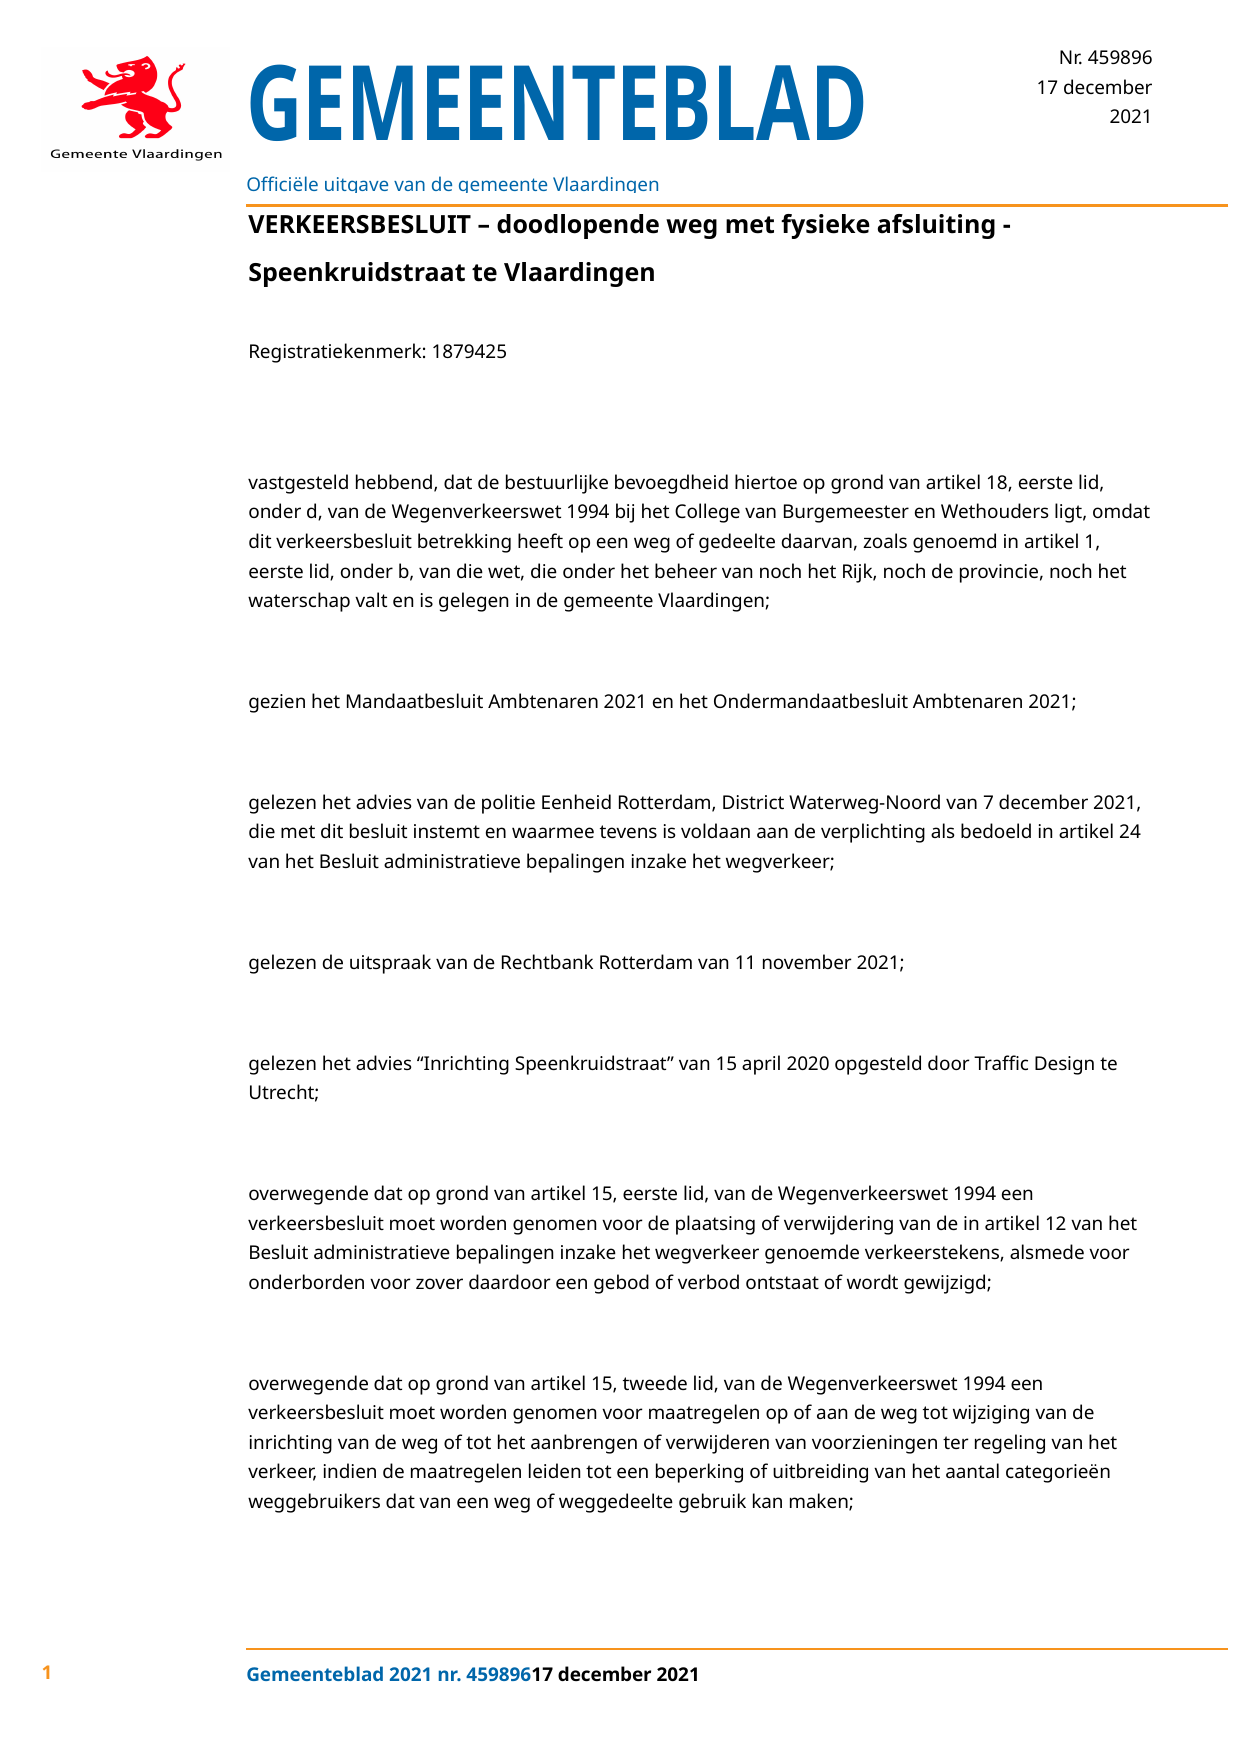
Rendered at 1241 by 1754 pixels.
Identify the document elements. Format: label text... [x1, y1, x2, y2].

text gelezen het advies “Inrichting Speenkruidstraat” van 15 april 2020 opgesteld door Traffic Design te Utrecht; [248, 1050, 1152, 1105]
text VERKEERSBESLUIT – doodlopende weg met fysieke afsluiting - Speenkruidstraat te Vlaardingen [248, 207, 1152, 288]
text overwegende dat op grond van artikel 15, tweede lid, van de Wegenverkeerswet 1994 een verkeersbesluit moet worden genomen voor maatregelen op of aan de weg tot wijziging van de inrichting van de weg of tot het aanbrengen of verwijderen van voorzieningen ter regeling van het verkeer, indien de maatregelen leiden tot een beperking of uitbreiding van het aantal categorieën weggebruikers dat van een weg of weggedeelte gebruik kan maken; [248, 1370, 1152, 1514]
text gelezen de uitspraak van de Rechtbank Rotterdam van 11 november 2021; [248, 949, 1152, 975]
text vastgesteld hebbend, dat de bestuurlijke bevoegdheid hiertoe op grond van artikel 18, eerste lid, onder d, van de Wegenverkeerswet 1994 bij het College van Burgemeester en Wethouders ligt, omdat dit verkeersbesluit betrekking heeft op een weg of gedeelte daarvan, zoals genoemd in artikel 1, eerste lid, onder b, van die wet, die onder het beheer van noch het Rijk, noch de provincie, noch het waterschap valt en is gelegen in de gemeente Vlaardingen; [248, 469, 1152, 613]
text gezien het Mandaatbesluit Ambtenaren 2021 en het Ondermandaatbesluit Ambtenaren 2021; [248, 688, 1152, 714]
text gelezen het advies van de politie Eenheid Rotterdam, District Waterweg-Noord van 7 december 2021, die met dit besluit instemt en waarmee tevens is voldaan aan de verplichting als bedoeld in artikel 24 van het Besluit administratieve bepalingen inzake het wegverkeer; [248, 789, 1152, 874]
text Registratiekenmerk: 1879425 [248, 339, 1152, 364]
text overwegende dat op grond van artikel 15, eerste lid, van de Wegenverkeerswet 1994 een verkeersbesluit moet worden genomen voor de plaatsing of verwijdering van de in artikel 12 van het Besluit administratieve bepalingen inzake het wegverkeer genoemde verkeerstekens, alsmede voor onderborden voor zover daardoor een gebod of verbod ontstaat of wordt gewijzigd; [248, 1180, 1152, 1295]
picture [41, 47, 231, 172]
